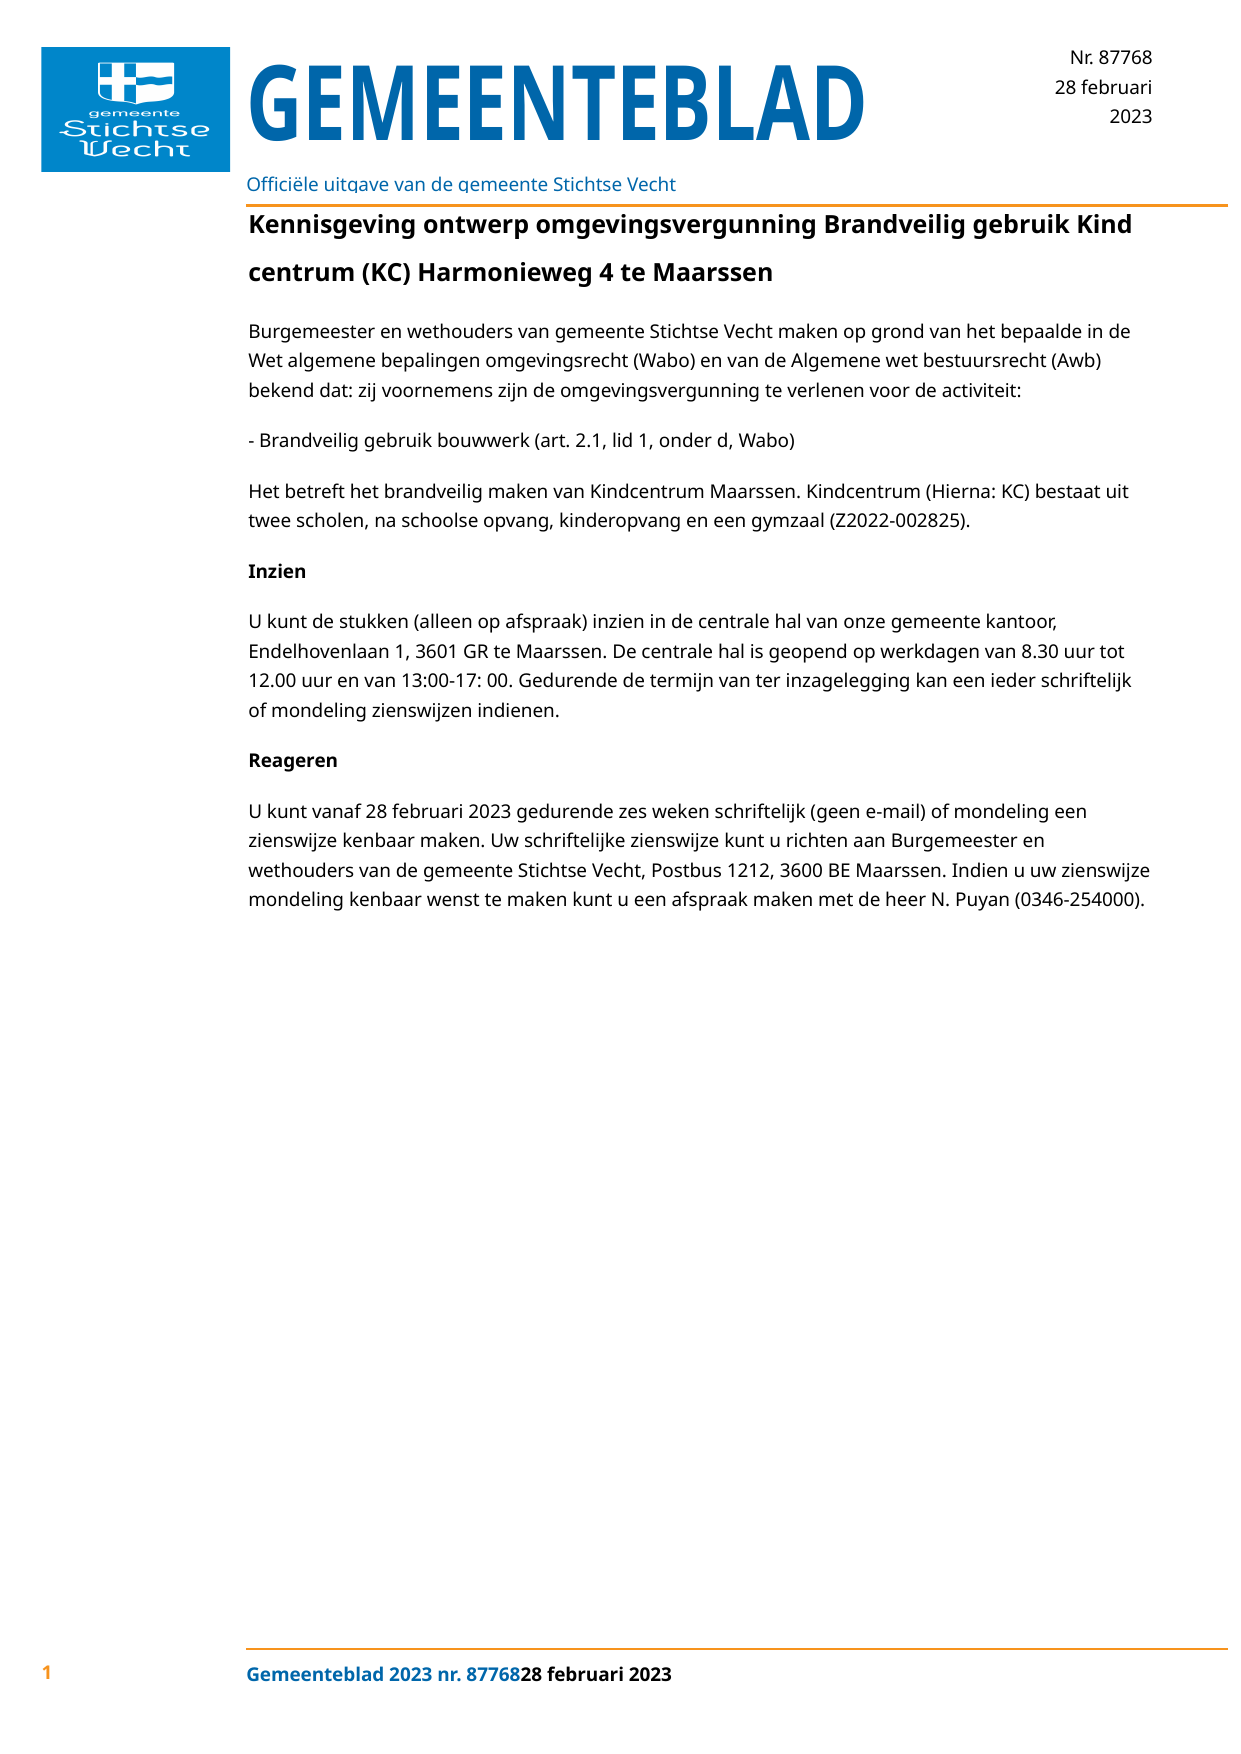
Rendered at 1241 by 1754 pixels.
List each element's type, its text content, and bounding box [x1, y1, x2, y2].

picture [137, 63, 174, 103]
text Inzien [248, 558, 1152, 584]
text - Brandveilig gebruik bouwwerk (art. 2.1, lid 1, onder d, Wabo) [248, 427, 1152, 453]
text Reageren [248, 747, 1152, 773]
text Het betreft het brandveilig maken van Kindcentrum Maarssen. Kindcentrum (Hierna: KC) bestaat uit twee scholen, na schoolse opvang, kinderopvang en een gymzaal (Z2022-002825). [248, 478, 1152, 533]
text Burgemeester en wethouders van gemeente Stichtse Vecht maken op grond van het bepaalde in de Wet algemene bepalingen omgevingsrecht (Wabo) en van de Algemene wet bestuursrecht (Awb) bekend dat: zij voornemens zijn de omgevingsvergunning te verlenen voor de activiteit: [248, 318, 1152, 403]
text Kennisgeving ontwerp omgevingsvergunning Brandveilig gebruik Kind centrum (KC) Harmonieweg 4 te Maarssen [248, 207, 1152, 288]
picture [99, 63, 135, 101]
text U kunt de stukken (alleen op afspraak) inzien in de centrale hal van onze gemeente kantoor, Endelhovenlaan 1, 3601 GR te Maarssen. De centrale hal is geopend op werkdagen van 8.30 uur tot 12.00 uur en van 13:00-17: 00. Gedurende de termijn van ter inzagelegging kan een ieder schriftelijk of mondeling zienswijzen indienen. [248, 608, 1152, 723]
text U kunt vanaf 28 februari 2023 gedurende zes weken schriftelijk (geen e-mail) of mondeling een zienswijze kenbaar maken. Uw schriftelijke zienswijze kunt u richten aan Burgemeester en wethouders van de gemeente Stichtse Vecht, Postbus 1212, 3600 BE Maarssen. Indien u uw zienswijze mondeling kenbaar wenst te maken kunt u een afspraak maken met de heer N. Puyan (0346-254000). [248, 798, 1152, 912]
